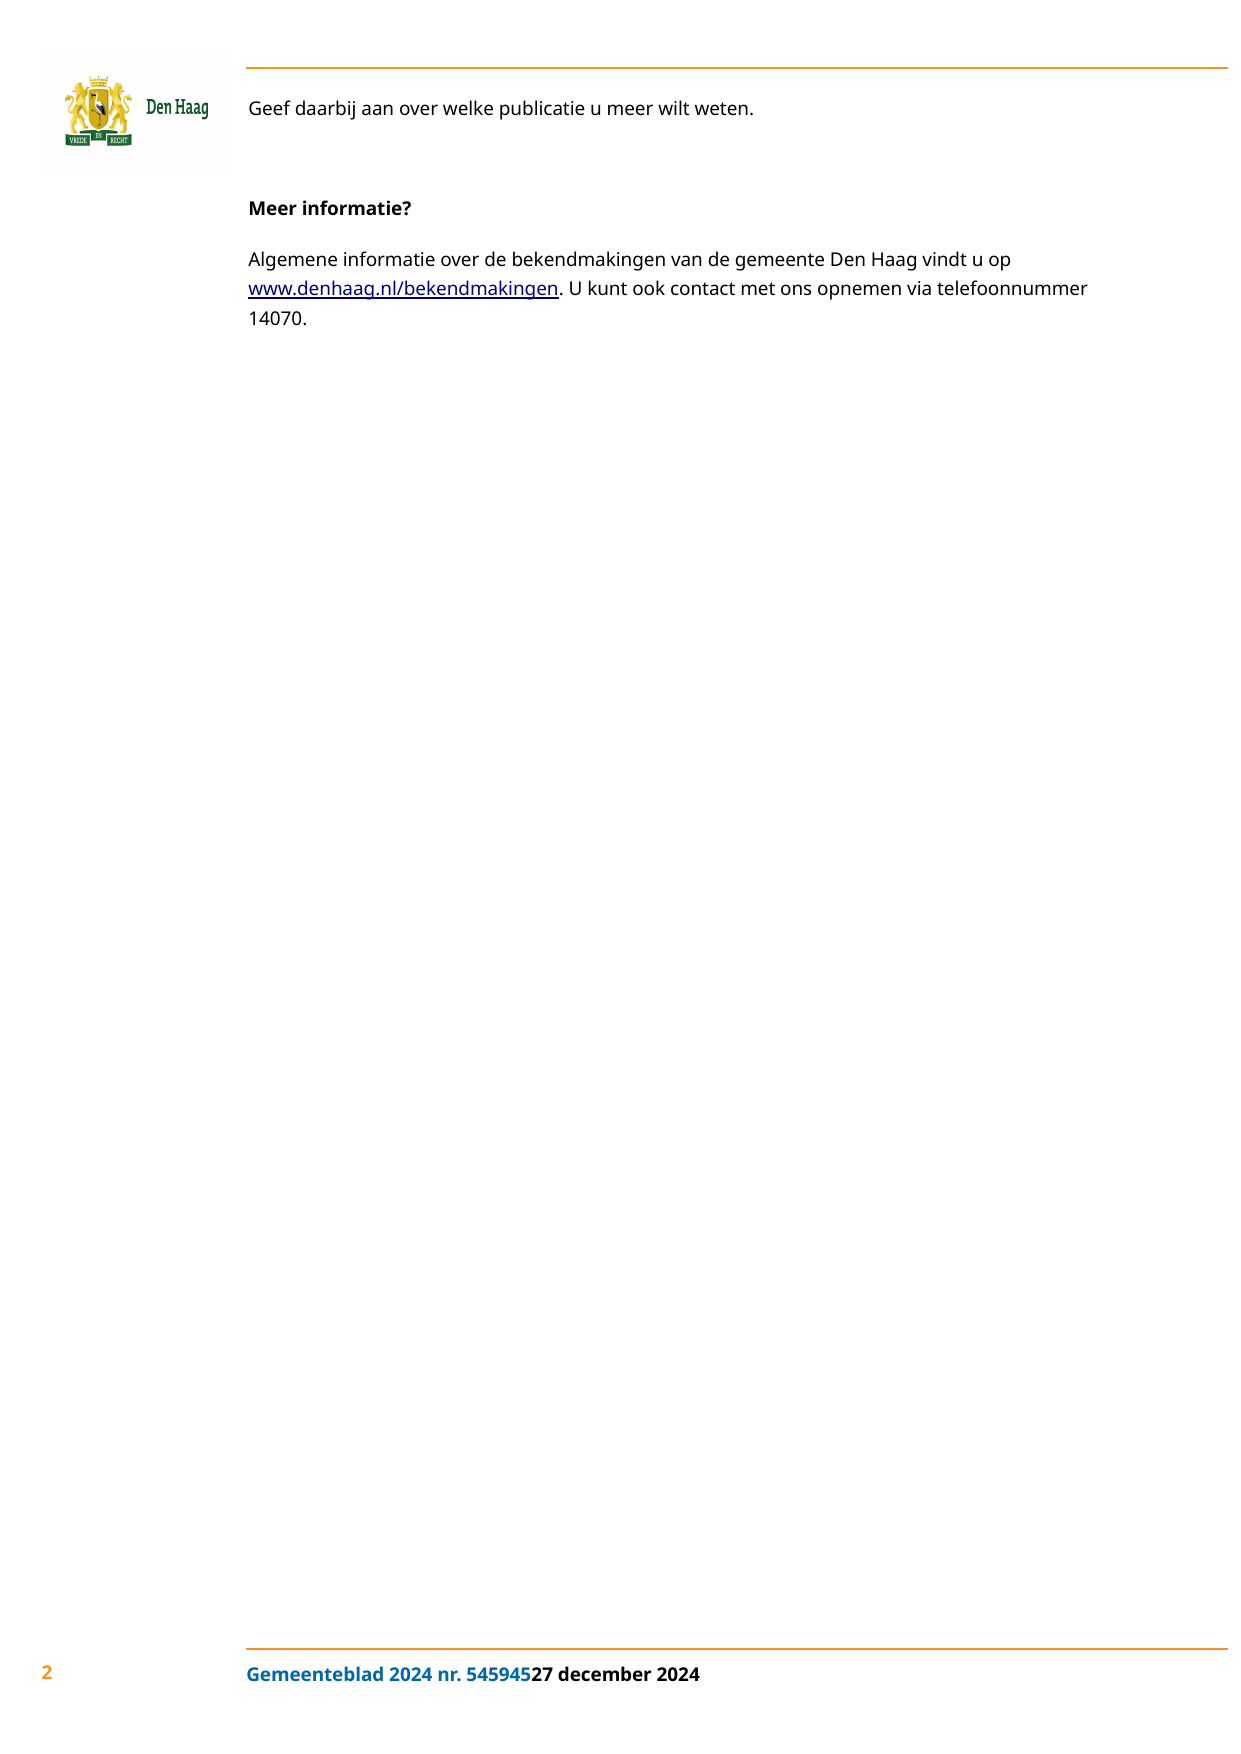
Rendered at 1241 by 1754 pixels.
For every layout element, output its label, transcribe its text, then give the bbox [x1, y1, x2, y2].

picture [41, 47, 231, 172]
text Algemene informatie over de bekendmakingen van de gemeente Den Haag vindt u op www.denhaag.nl/bekendmakingen. U kunt ook contact met ons opnemen via telefoonnummer 14070. [248, 246, 1152, 331]
text Geef daarbij aan over welke publicatie u meer wilt weten. [248, 95, 1152, 121]
text Meer informatie? [248, 196, 1152, 221]
